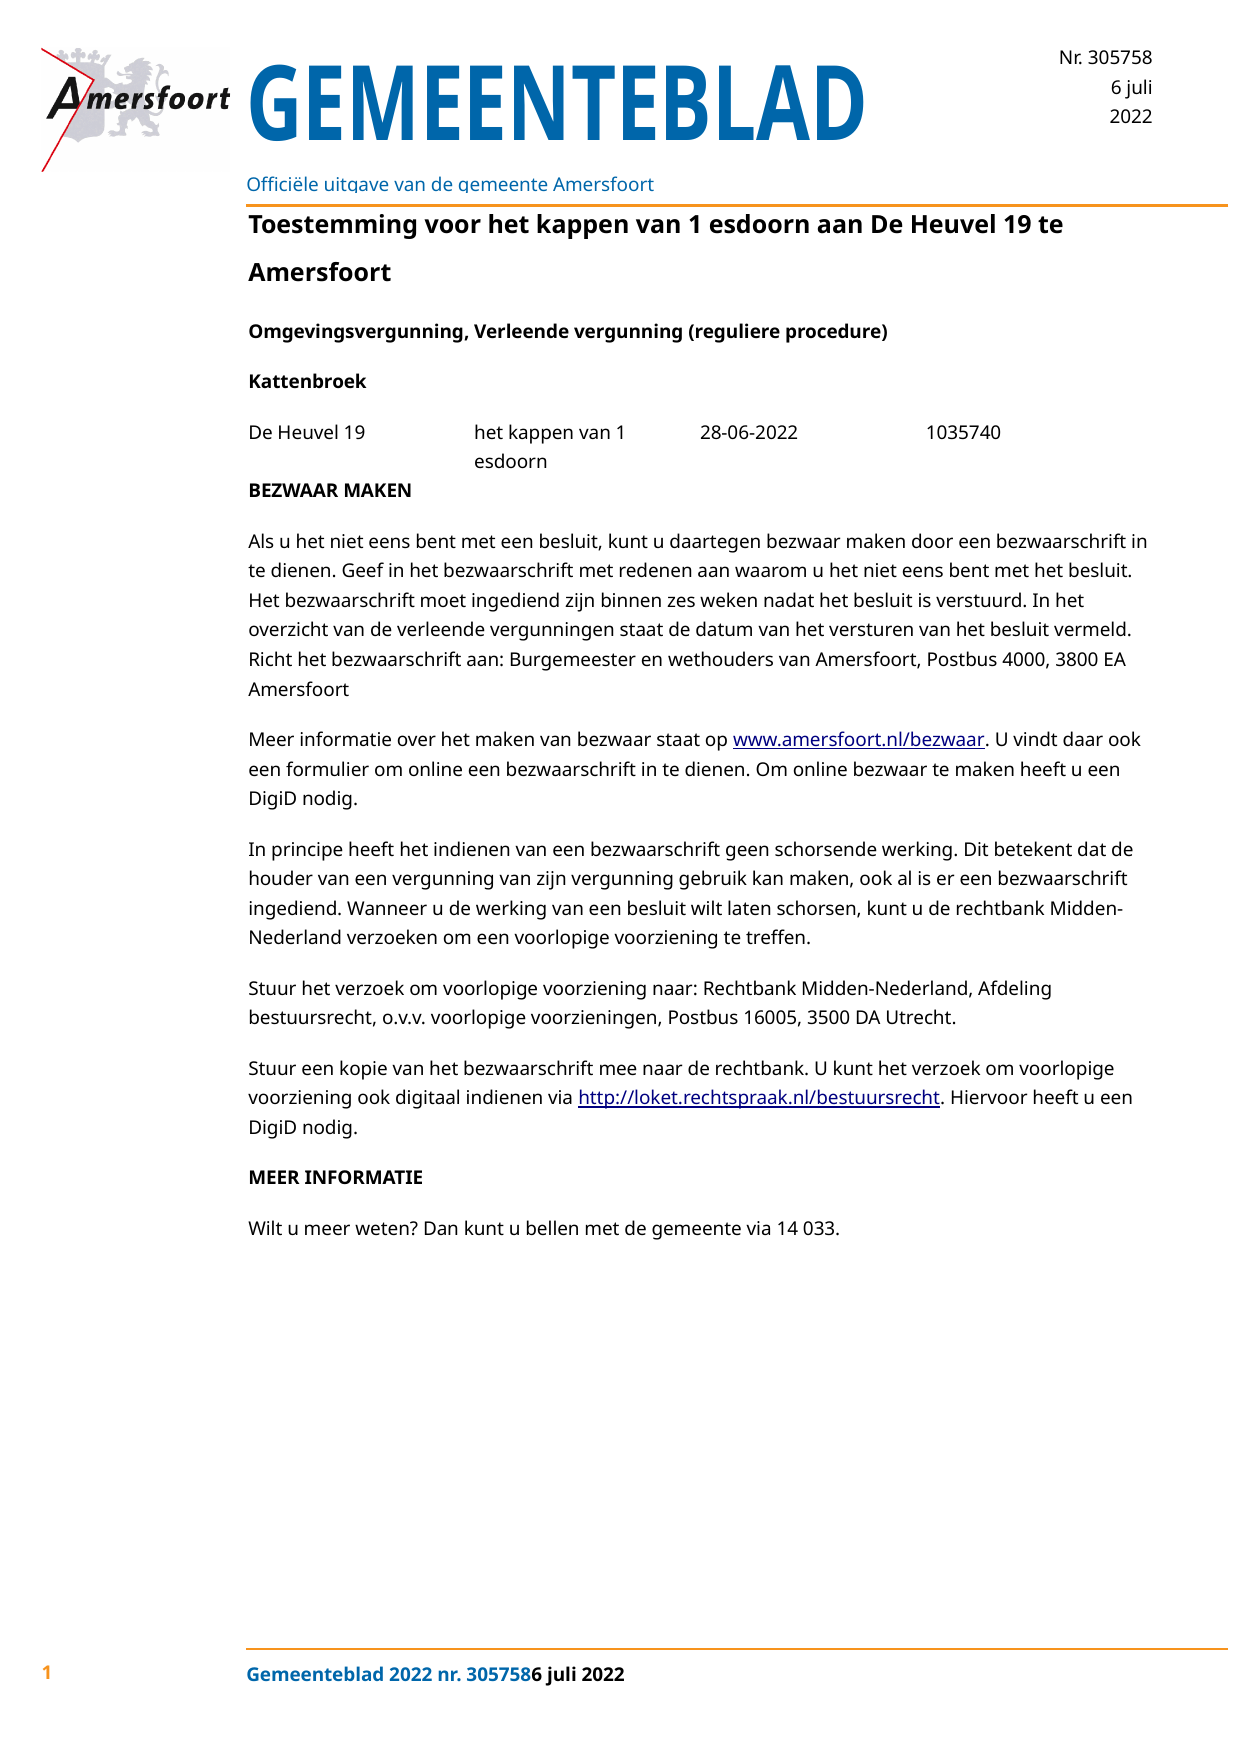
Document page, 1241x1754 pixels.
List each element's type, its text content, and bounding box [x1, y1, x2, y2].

picture [41, 47, 231, 172]
text Toestemming voor het kappen van 1 esdoorn aan De Heuvel 19 te Amersfoort [248, 207, 1152, 288]
table_header het kappen van 1 esdoorn [474, 419, 700, 474]
text Kattenbroek [248, 368, 1152, 394]
text Als u het niet eens bent met een besluit, kunt u daartegen bezwaar maken door een bezwaarschrift in te dienen. Geef in het bezwaarschrift met redenen aan waarom u het niet eens bent met het besluit. Het bezwaarschrift moet ingediend zijn binnen zes weken nadat het besluit is verstuurd. In het overzicht van de verleende vergunningen staat de datum van het versturen van het besluit vermeld. Richt het bezwaarschrift aan: Burgemeester en wethouders van Amersfoort, Postbus 4000, 3800 EA Amersfoort [248, 528, 1152, 701]
text Omgevingsvergunning, Verleende vergunning (reguliere procedure) [248, 318, 1152, 344]
text Stuur het verzoek om voorlopige voorziening naar: Rechtbank Midden-Nederland, Afdeling bestuursrecht, o.v.v. voorlopige voorzieningen, Postbus 16005, 3500 DA Utrecht. [248, 975, 1152, 1030]
table_header De Heuvel 19 [248, 419, 474, 474]
text BEZWAAR MAKEN [248, 477, 1152, 503]
text Wilt u meer weten? Dan kunt u bellen met de gemeente via 14 033. [248, 1215, 1152, 1241]
table_header 28-06-2022 [700, 419, 926, 474]
text MEER INFORMATIE [248, 1164, 1152, 1190]
table_header 1035740 [926, 419, 1152, 474]
text In principe heeft het indienen van een bezwaarschrift geen schorsende werking. Dit betekent dat de houder van een vergunning van zijn vergunning gebruik kan maken, ook al is er een bezwaarschrift ingediend. Wanneer u de werking van een besluit wilt laten schorsen, kunt u de rechtbank Midden-Nederland verzoeken om een voorlopige voorziening te treffen. [248, 836, 1152, 950]
text Stuur een kopie van het bezwaarschrift mee naar de rechtbank. U kunt het verzoek om voorlopige voorziening ook digitaal indienen via http://loket.rechtspraak.nl/bestuursrecht. Hiervoor heeft u een DigiD nodig. [248, 1055, 1152, 1140]
text Meer informatie over het maken van bezwaar staat op www.amersfoort.nl/bezwaar. U vindt daar ook een formulier om online een bezwaarschrift in te dienen. Om online bezwaar te maken heeft u een DigiD nodig. [248, 726, 1152, 811]
